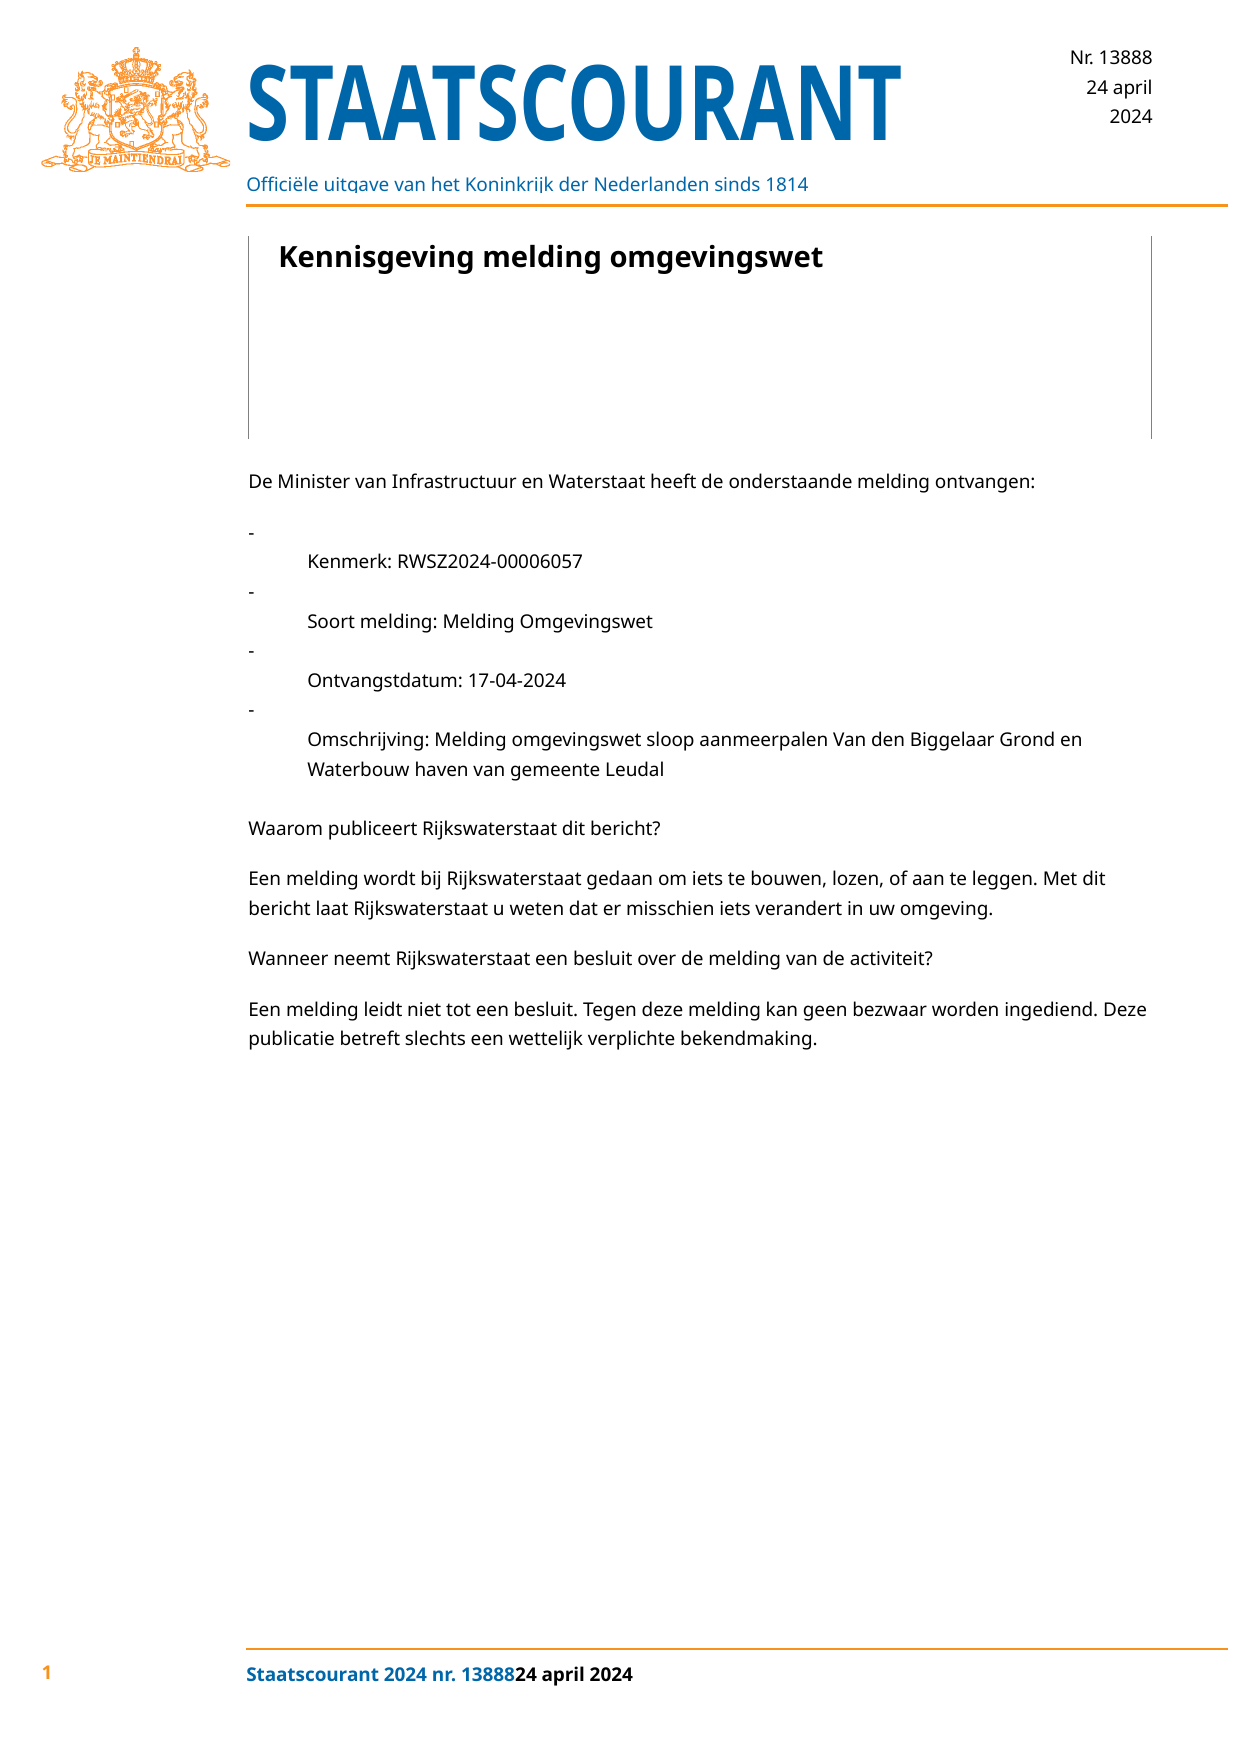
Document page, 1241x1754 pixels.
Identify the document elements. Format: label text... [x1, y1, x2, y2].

picture [912, 236, 1090, 414]
table_header Kennisgeving melding omgevingswet [249, 236, 850, 439]
text Wanneer neemt Rijkswaterstaat een besluit over de melding van de activiteit? [248, 945, 1152, 971]
text Waarom publiceert Rijkswaterstaat dit bericht? [248, 815, 1152, 841]
table_header [1090, 236, 1151, 413]
list Ontvangstdatum: 17-04-2024 [248, 667, 1152, 693]
table_header [850, 236, 912, 413]
table_header [850, 414, 1151, 439]
text Een melding wordt bij Rijkswaterstaat gedaan om iets te bouwen, lozen, of aan te leggen. Met dit bericht laat Rijkswaterstaat u weten dat er misschien iets verandert in uw omgeving. [248, 865, 1152, 921]
text Een melding leidt niet tot een besluit. Tegen deze melding kan geen bezwaar worden ingediend. Deze publicatie betreft slechts een wettelijk verplichte bekendmaking. [248, 996, 1152, 1051]
list Kenmerk: RWSZ2024-00006057 [248, 549, 1152, 574]
picture [41, 47, 231, 172]
list Omschrijving: Melding omgevingswet sloop aanmeerpalen Van den Biggelaar Grond en Waterbouw haven van gemeente Leudal [248, 726, 1152, 781]
text De Minister van Infrastructuur en Waterstaat heeft de onderstaande melding ontvangen: [248, 469, 1152, 494]
list Soort melding: Melding Omgevingswet [248, 608, 1152, 633]
